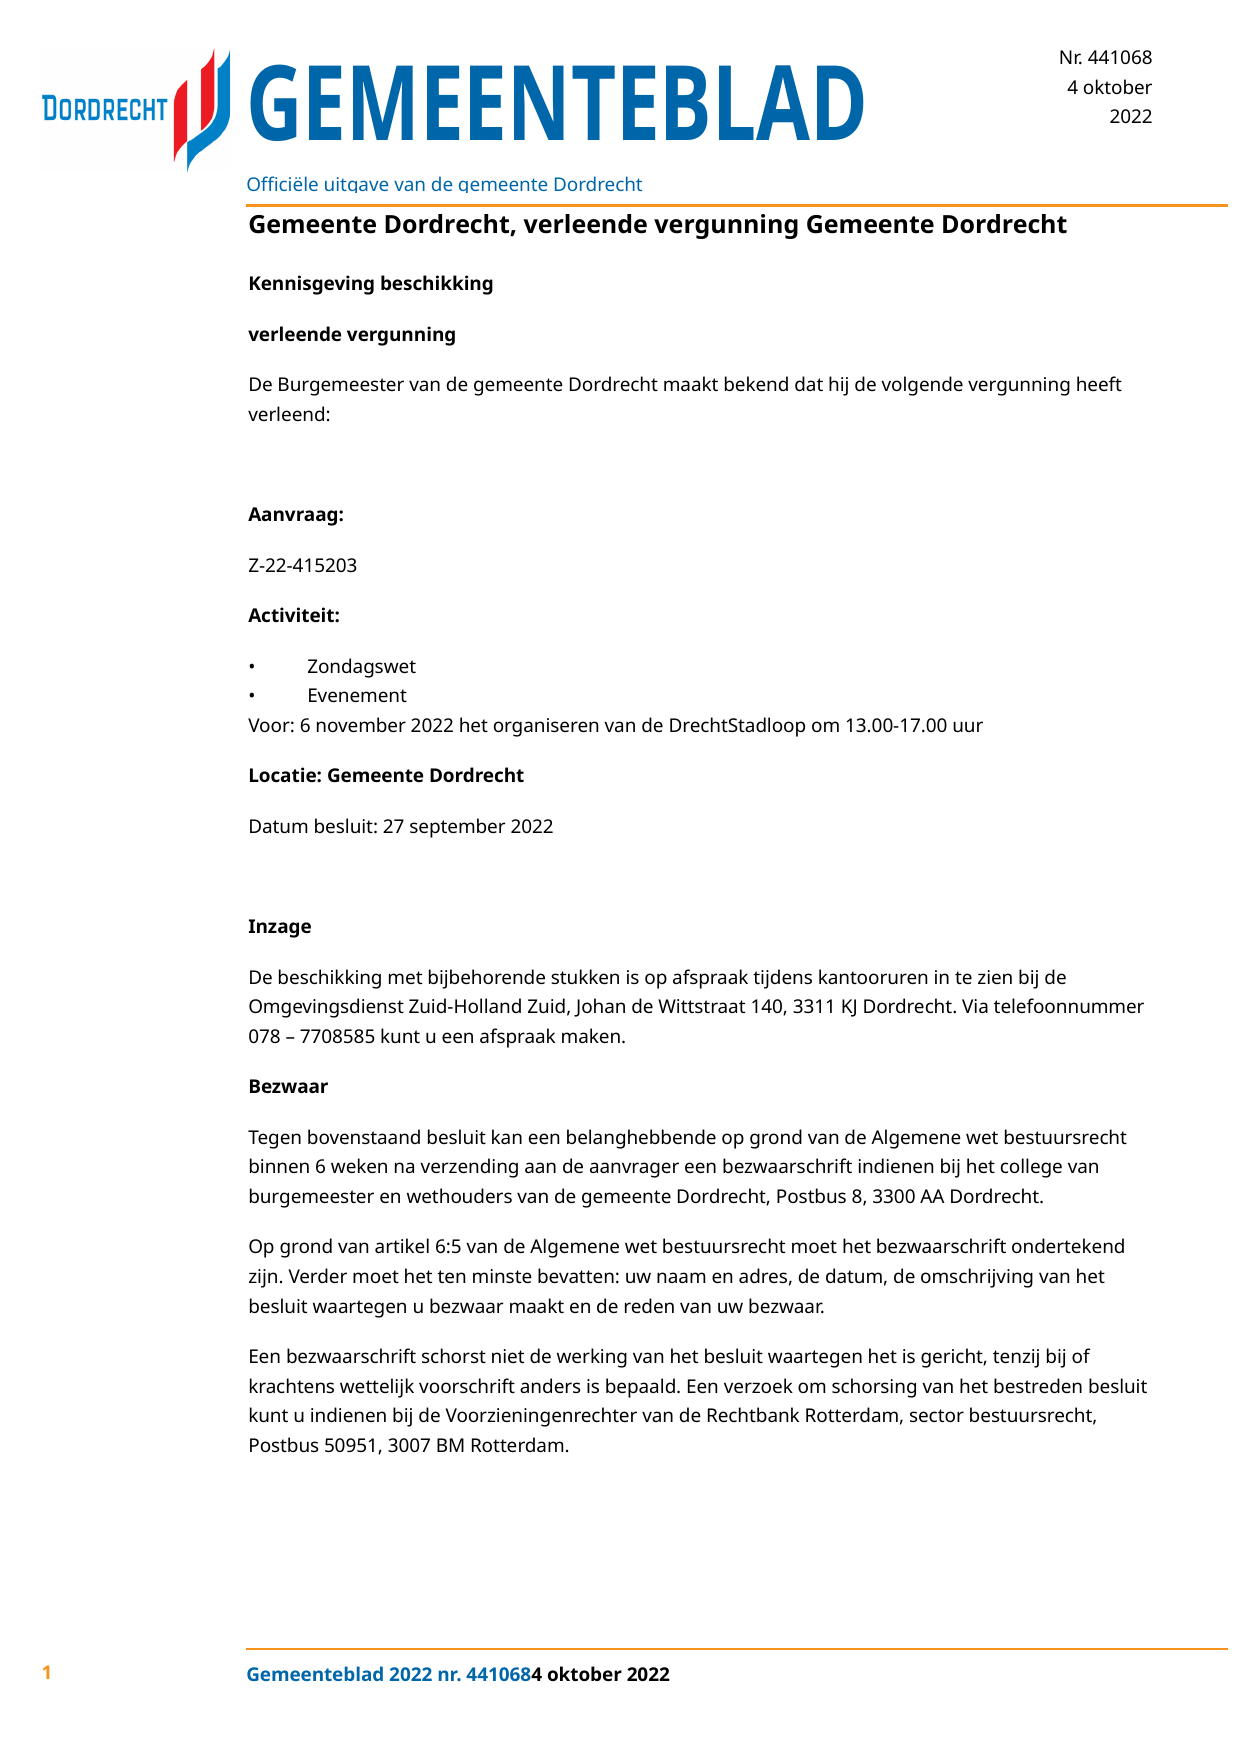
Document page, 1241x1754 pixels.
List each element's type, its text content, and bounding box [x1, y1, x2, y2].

text Op grond van artikel 6:5 van de Algemene wet bestuursrecht moet het bezwaarschrift ondertekend zijn. Verder moet het ten minste bevatten: uw naam en adres, de datum, de omschrijving van het besluit waartegen u bezwaar maakt en de reden van uw bezwaar. [248, 1234, 1152, 1318]
text De Burgemeester van de gemeente Dordrecht maakt bekend dat hij de volgende vergunning heeft verleend: [248, 371, 1152, 426]
text Datum besluit: 27 september 2022 [248, 813, 1152, 838]
text Voor: 6 november 2022 het organiseren van de DrechtStadloop om 13.00-17.00 uur [248, 712, 1152, 738]
text De beschikking met bijbehorende stukken is op afspraak tijdens kantooruren in te zien bij de Omgevingsdienst Zuid-Holland Zuid, Johan de Wittstraat 140, 3311 KJ Dordrecht. Via telefoonnummer 078 – 7708585 kunt u een afspraak maken. [248, 964, 1152, 1049]
text Inzage [248, 914, 1152, 939]
list Zondagswet [248, 653, 1152, 678]
text Tegen bovenstaand besluit kan een belanghebbende op grond van de Algemene wet bestuursrecht binnen 6 weken na verzending aan de aanvrager een bezwaarschrift indienen bij het college van burgemeester en wethouders van de gemeente Dordrecht, Postbus 8, 3300 AA Dordrecht. [248, 1124, 1152, 1209]
text Locatie: Gemeente Dordrecht [248, 762, 1152, 788]
text Z-22-415203 [248, 552, 1152, 578]
text Een bezwaarschrift schorst niet de werking van het besluit waartegen het is gericht, tenzij bij of krachtens wettelijk voorschrift anders is bepaald. Een verzoek om schorsing van het bestreden besluit kunt u indienen bij de Voorzieningenrechter van de Rechtbank Rotterdam, sector bestuursrecht, Postbus 50951, 3007 BM Rotterdam. [248, 1343, 1152, 1458]
text Kennisgeving beschikking [248, 270, 1152, 296]
text Gemeente Dordrecht, verleende vergunning Gemeente Dordrecht [248, 207, 1152, 241]
text Bezwaar [248, 1074, 1152, 1099]
text verleende vergunning [248, 321, 1152, 346]
text Aanvraag: [248, 502, 1152, 527]
list Evenement [248, 682, 1152, 708]
picture [41, 47, 231, 172]
text Activiteit: [248, 602, 1152, 628]
